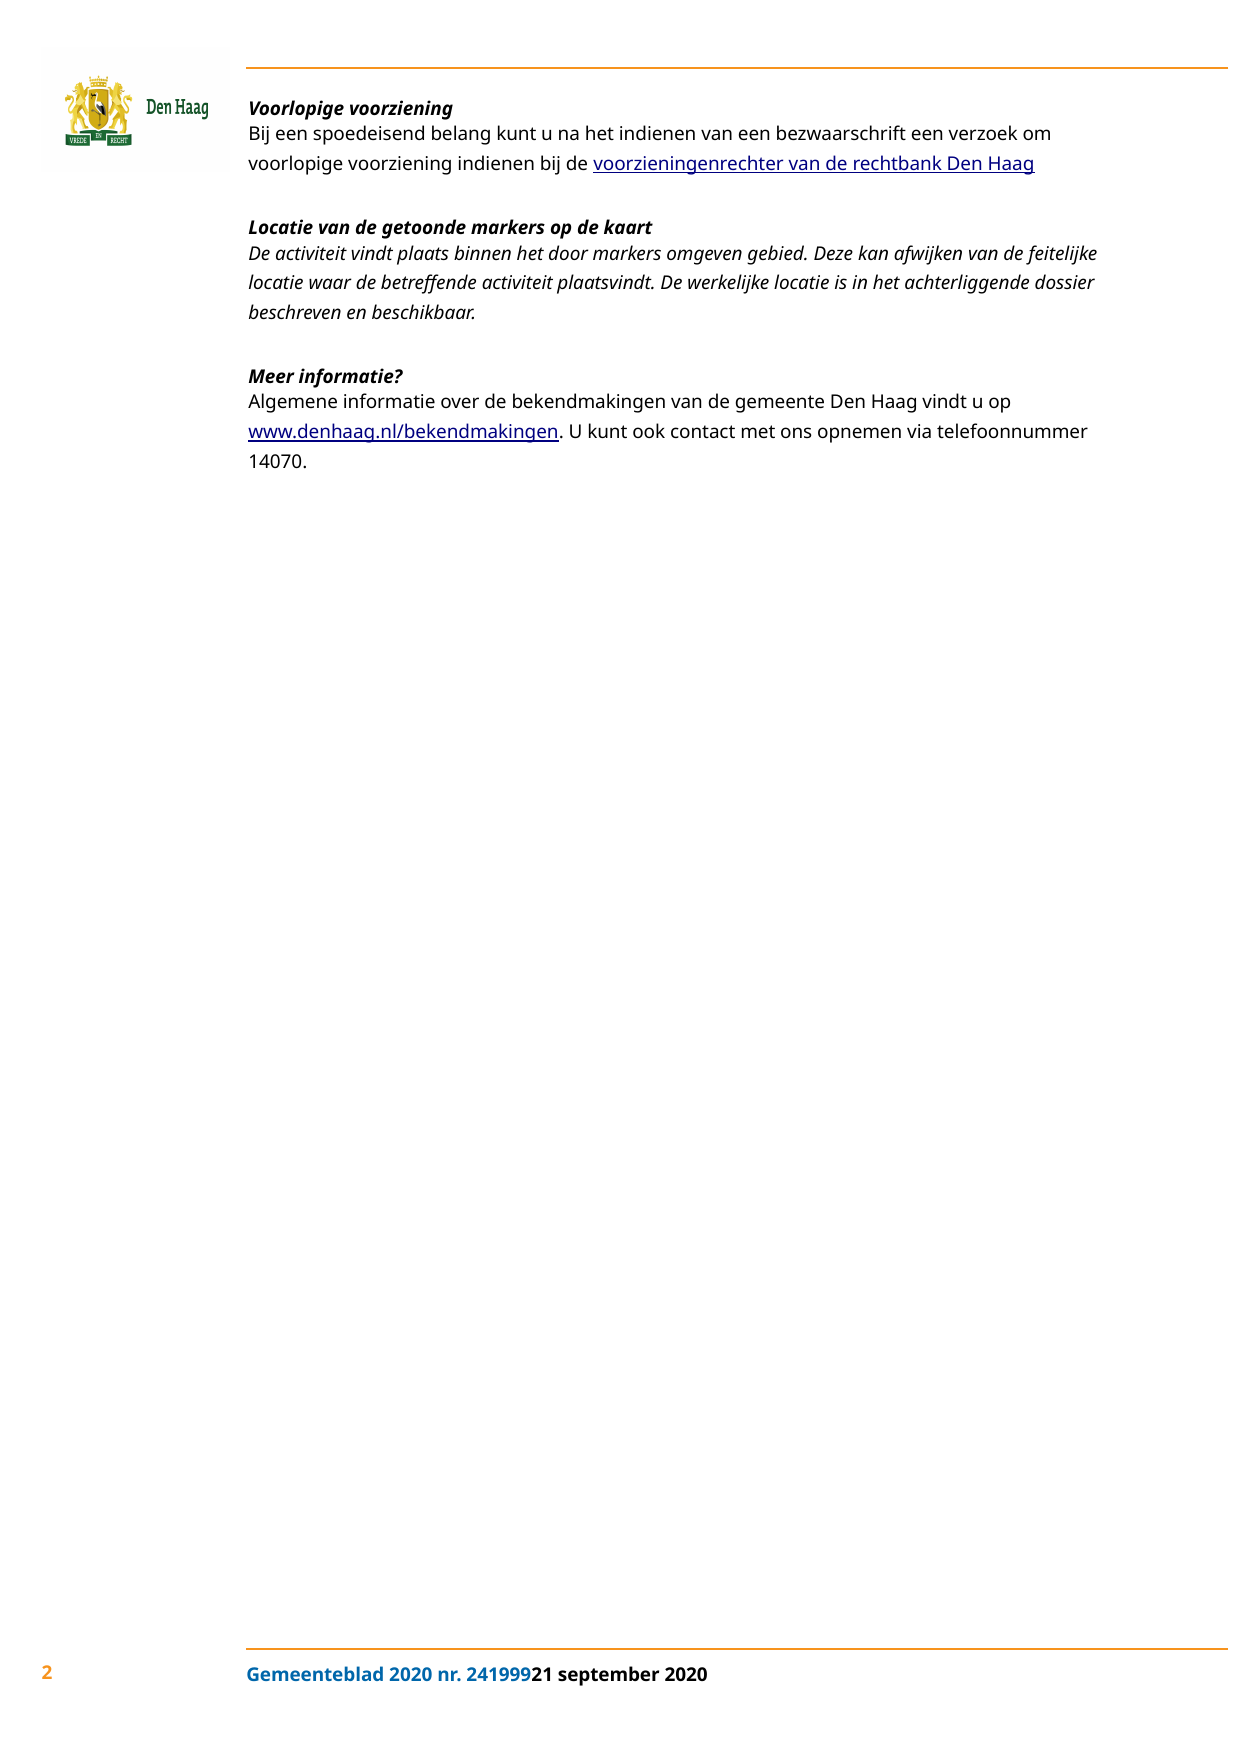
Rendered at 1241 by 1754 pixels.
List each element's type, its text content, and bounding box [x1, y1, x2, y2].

picture [41, 47, 231, 172]
text Meer informatie? [248, 363, 1152, 389]
text Algemene informatie over de bekendmakingen van de gemeente Den Haag vindt u op www.denhaag.nl/bekendmakingen. U kunt ook contact met ons opnemen via telefoonnummer 14070. [248, 389, 1152, 473]
text Voorlopige voorziening [248, 95, 1152, 121]
text Locatie van de getoonde markers op de kaart [248, 214, 1152, 240]
text De activiteit vindt plaats binnen het door markers omgeven gebied. Deze kan afwijken van de feitelijke locatie waar de betreffende activiteit plaatsvindt. De werkelijke locatie is in het achterliggende dossier beschreven en beschikbaar. [248, 240, 1152, 325]
text Bij een spoedeisend belang kunt u na het indienen van een bezwaarschrift een verzoek om voorlopige voorziening indienen bij de voorzieningenrechter van de rechtbank Den Haag [248, 121, 1152, 176]
